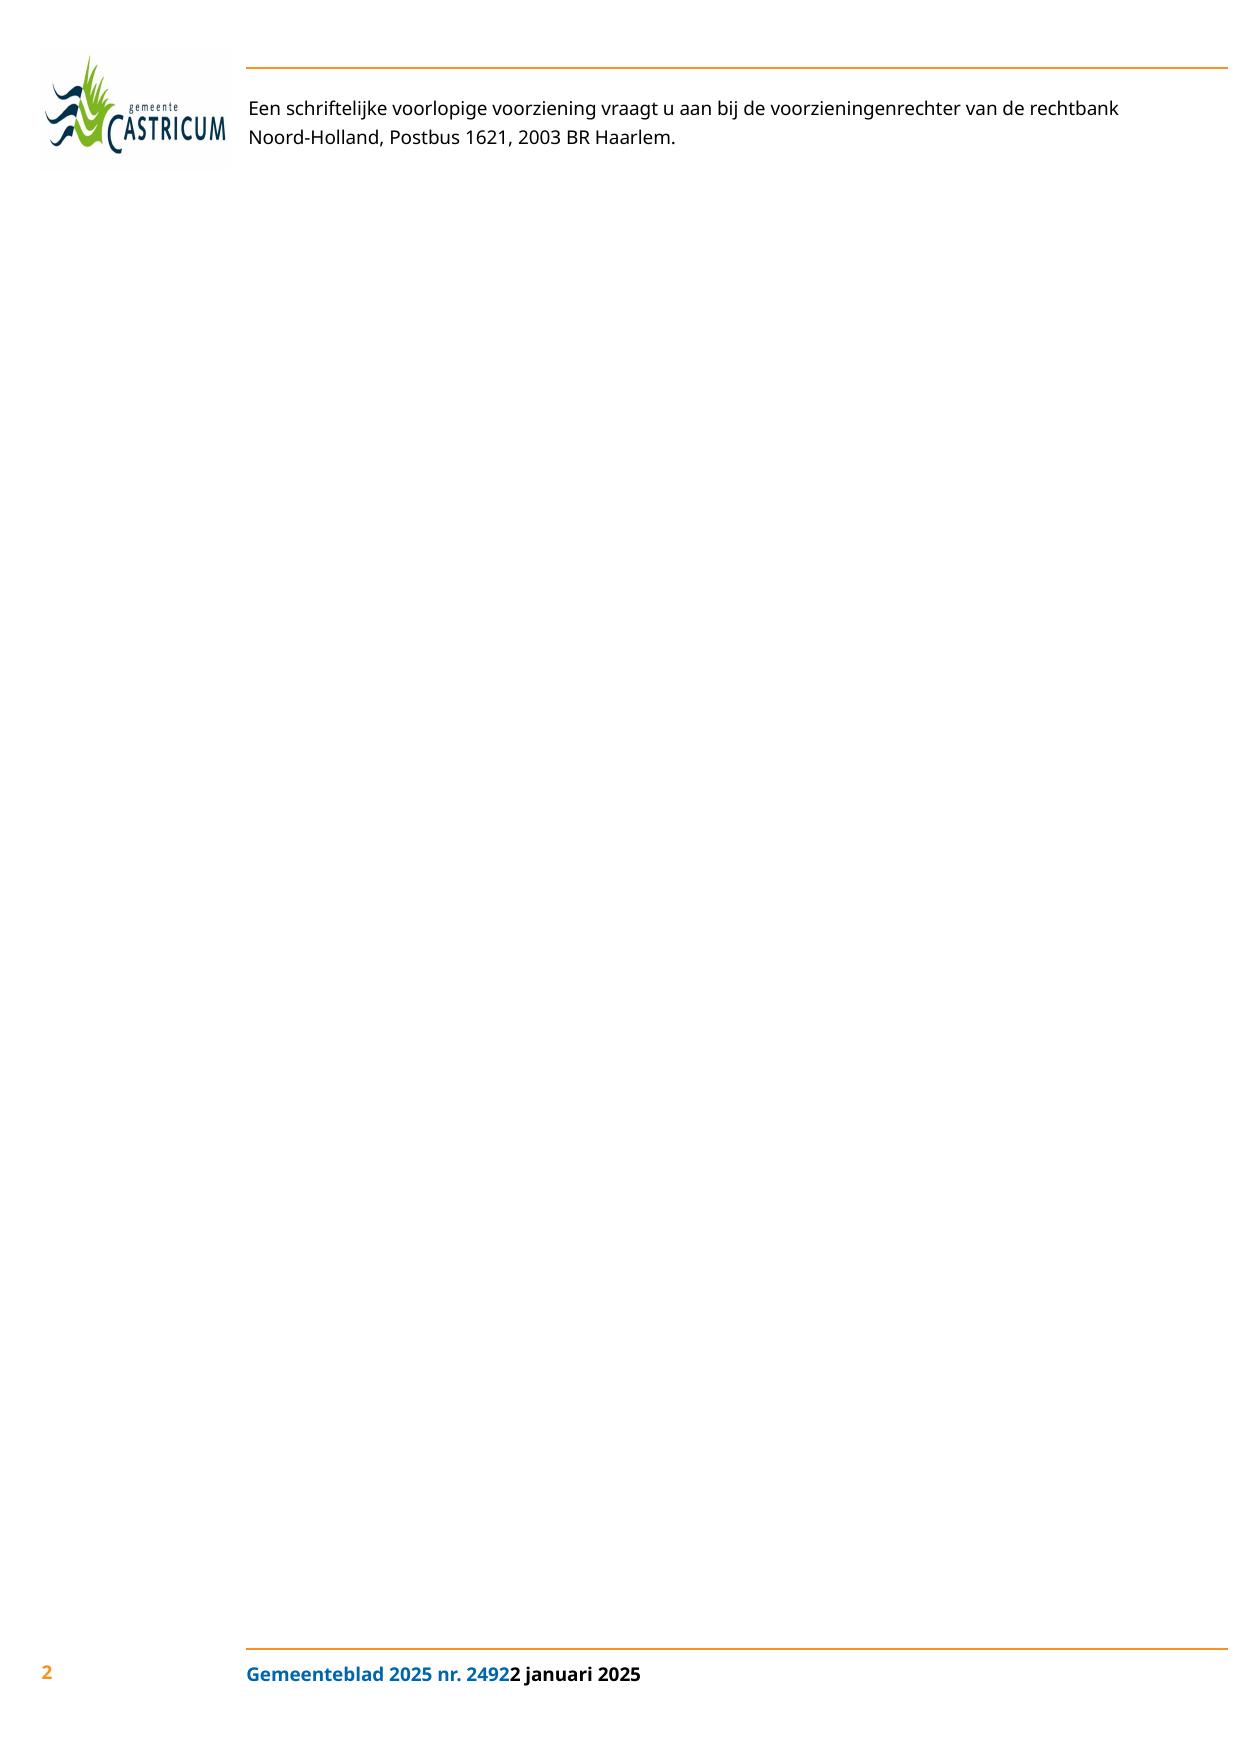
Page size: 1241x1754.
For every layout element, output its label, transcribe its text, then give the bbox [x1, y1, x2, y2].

picture [41, 47, 231, 172]
text Een schriftelijke voorlopige voorziening vraagt u aan bij de voorzieningenrechter van de rechtbank Noord-Holland, Postbus 1621, 2003 BR Haarlem. [248, 95, 1152, 150]
